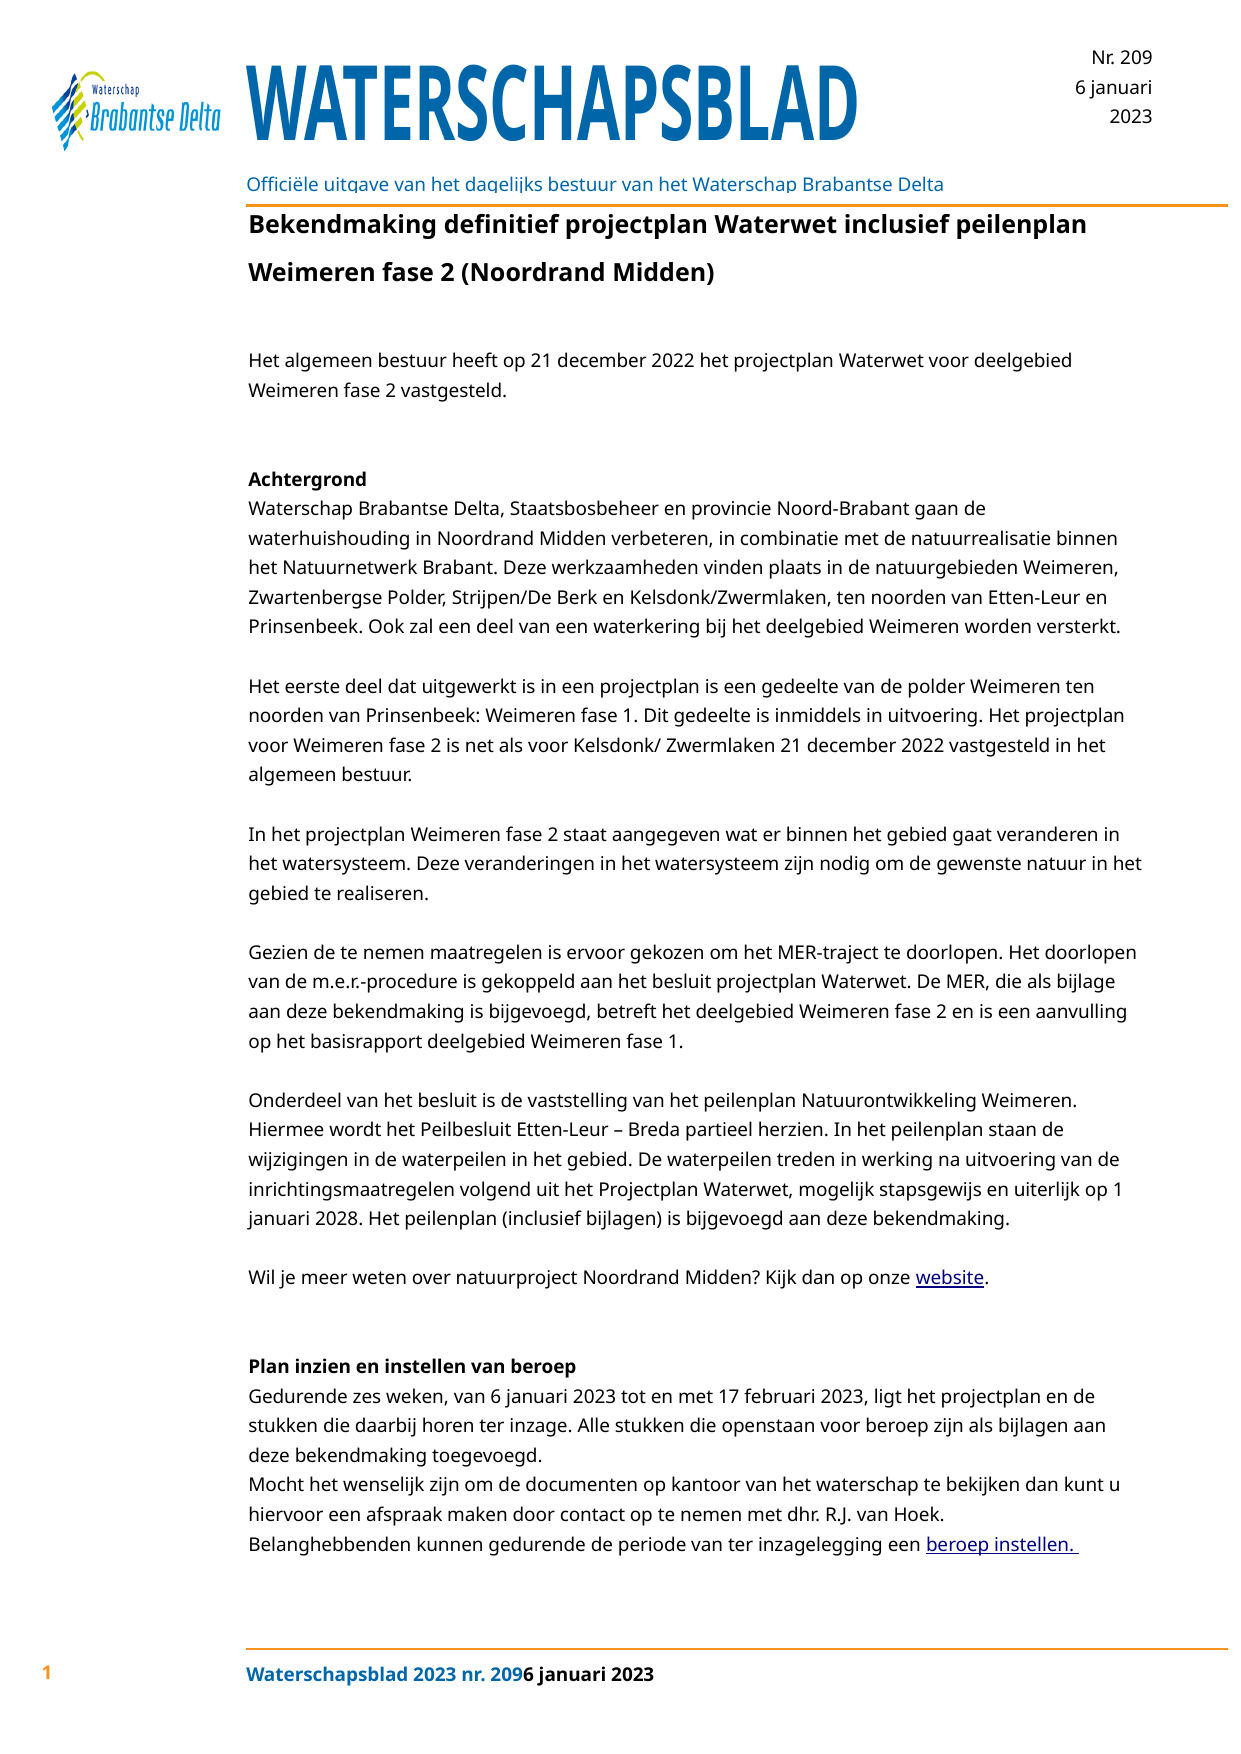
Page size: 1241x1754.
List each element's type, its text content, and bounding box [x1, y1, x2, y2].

text Bekendmaking definitief projectplan Waterwet inclusief peilenplan Weimeren fase 2 (Noordrand Midden) [248, 207, 1152, 288]
picture [41, 47, 231, 172]
text Waterschap Brabantse Delta, Staatsbosbeheer en provincie Noord-Brabant gaan de waterhuishouding in Noordrand Midden verbeteren, in combinatie met de natuurrealisatie binnen het Natuurnetwerk Brabant. Deze werkzaamheden vinden plaats in de natuurgebieden Weimeren, Zwartenbergse Polder, Strijpen/De Berk en Kelsdonk/Zwermlaken, ten noorden van Etten-Leur en Prinsenbeek. Ook zal een deel van een waterkering bij het deelgebied Weimeren worden versterkt. [248, 495, 1152, 639]
text In het projectplan Weimeren fase 2 staat aangegeven wat er binnen het gebied gaat veranderen in het watersysteem. Deze veranderingen in het watersysteem zijn nodig om de gewenste natuur in het gebied te realiseren. [248, 821, 1152, 906]
text Mocht het wenselijk zijn om de documenten op kantoor van het waterschap te bekijken dan kunt u hiervoor een afspraak maken door contact op te nemen met dhr. R.J. van Hoek. [248, 1472, 1152, 1527]
text Wil je meer weten over natuurproject Noordrand Midden? Kijk dan op onze website. [248, 1264, 1152, 1290]
text Het algemeen bestuur heeft op 21 december 2022 het projectplan Waterwet voor deelgebied Weimeren fase 2 vastgesteld. [248, 347, 1152, 403]
text Gedurende zes weken, van 6 januari 2023 tot en met 17 februari 2023, ligt het projectplan en de stukken die daarbij horen ter inzage. Alle stukken die openstaan voor beroep zijn als bijlagen aan deze bekendmaking toegevoegd. [248, 1383, 1152, 1468]
text Belanghebbenden kunnen gedurende de periode van ter inzagelegging een beroep instellen. [248, 1531, 1152, 1557]
text Gezien de te nemen maatregelen is ervoor gekozen om het MER-traject te doorlopen. Het doorlopen van de m.e.r.-procedure is gekoppeld aan het besluit projectplan Waterwet. De MER, die als bijlage aan deze bekendmaking is bijgevoegd, betreft het deelgebied Weimeren fase 2 en is een aanvulling op het basisrapport deelgebied Weimeren fase 1. [248, 939, 1152, 1054]
text Plan inzien en instellen van beroep [248, 1353, 1152, 1379]
text Onderdeel van het besluit is de vaststelling van het peilenplan Natuurontwikkeling Weimeren. Hiermee wordt het Peilbesluit Etten-Leur – Breda partieel herzien. In het peilenplan staan de wijzigingen in de waterpeilen in het gebied. De waterpeilen treden in werking na uitvoering van de inrichtingsmaatregelen volgend uit het Projectplan Waterwet, mogelijk stapsgewijs en uiterlijk op 1 januari 2028. Het peilenplan (inclusief bijlagen) is bijgevoegd aan deze bekendmaking. [248, 1087, 1152, 1231]
text Achtergrond [248, 466, 1152, 492]
text Het eerste deel dat uitgewerkt is in een projectplan is een gedeelte van de polder Weimeren ten noorden van Prinsenbeek: Weimeren fase 1. Dit gedeelte is inmiddels in uitvoering. Het projectplan voor Weimeren fase 2 is net als voor Kelsdonk/ Zwermlaken 21 december 2022 vastgesteld in het algemeen bestuur. [248, 673, 1152, 787]
